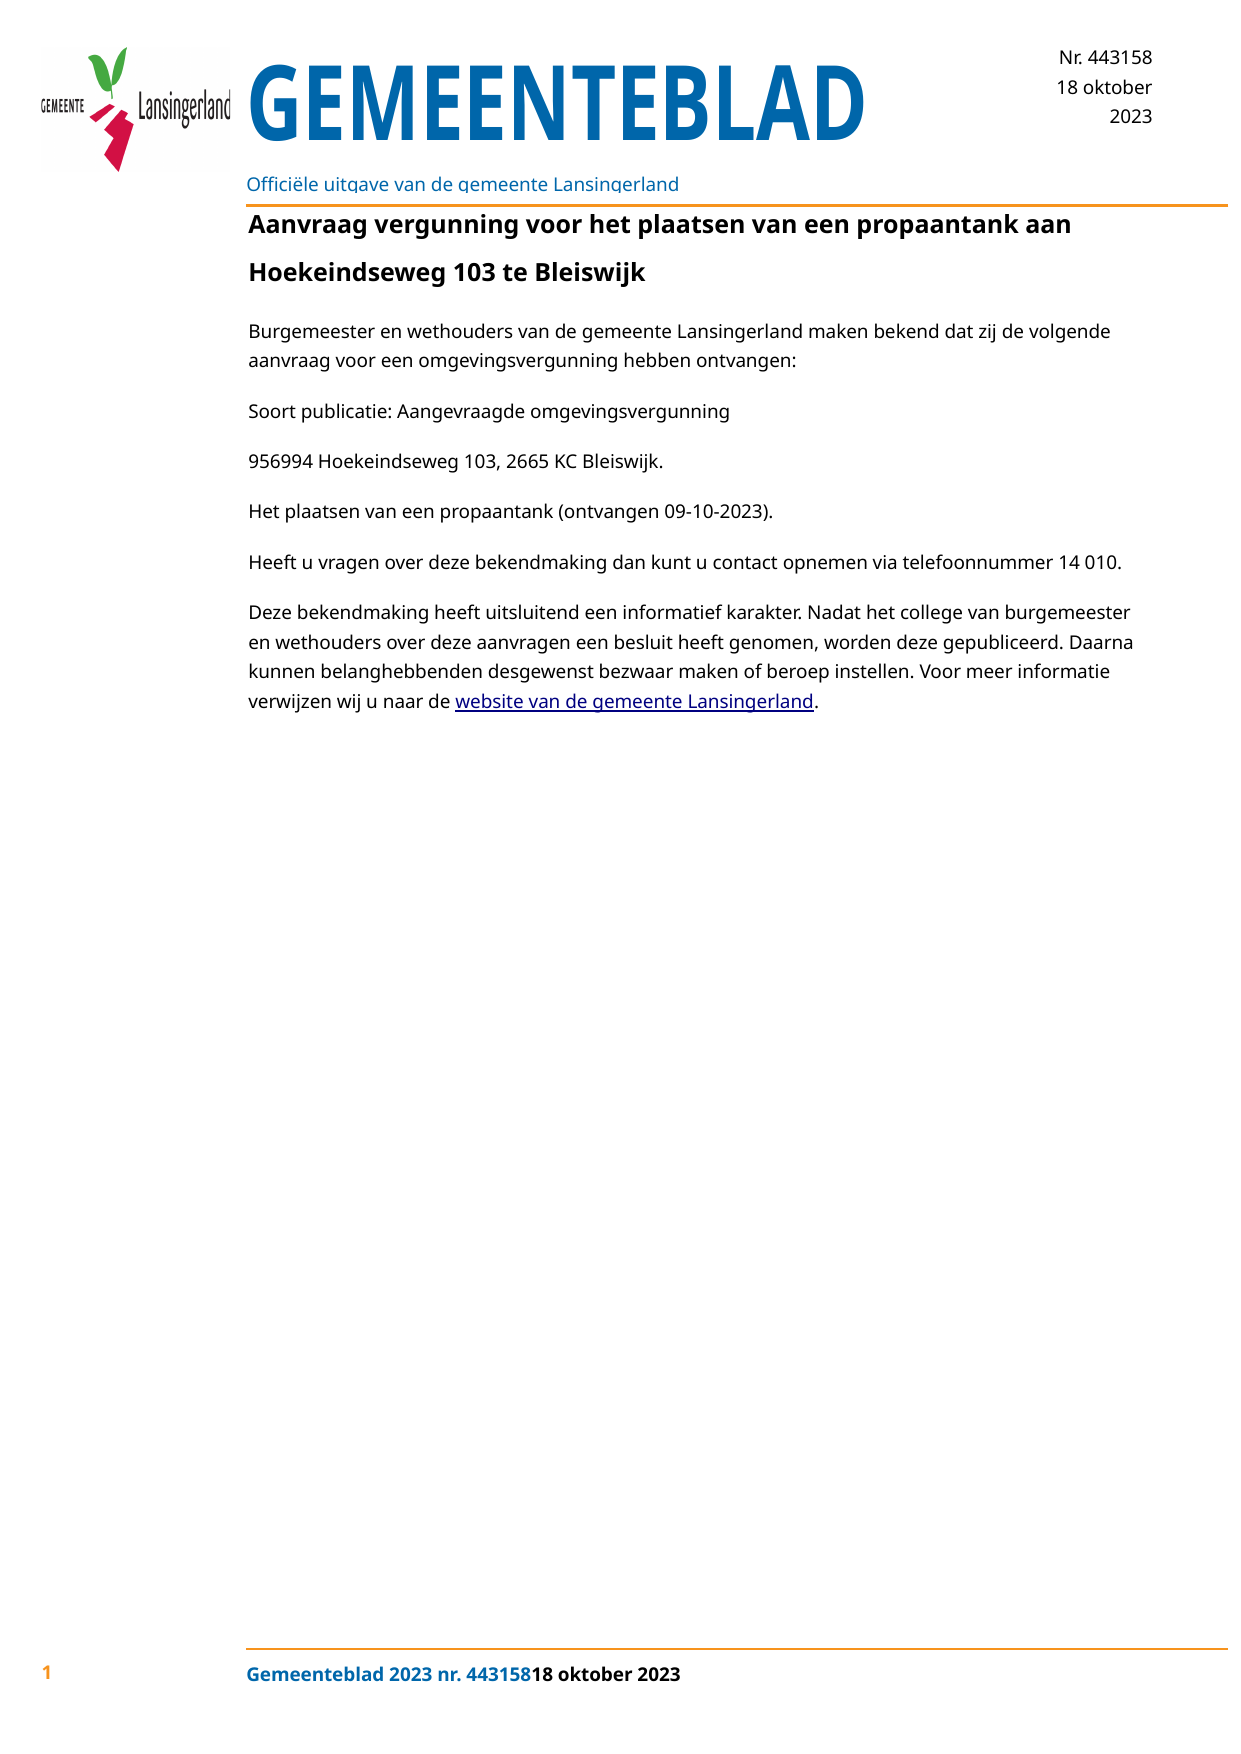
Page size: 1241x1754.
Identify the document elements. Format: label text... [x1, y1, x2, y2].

text Heeft u vragen over deze bekendmaking dan kunt u contact opnemen via telefoonnummer 14 010. [248, 549, 1152, 575]
text Soort publicatie: Aangevraagde omgevingsvergunning [248, 398, 1152, 424]
text Aanvraag vergunning voor het plaatsen van een propaantank aan Hoekeindseweg 103 te Bleiswijk [248, 207, 1152, 288]
text Het plaatsen van een propaantank (ontvangen 09-10-2023). [248, 499, 1152, 524]
text 956994 Hoekeindseweg 103, 2665 KC Bleiswijk. [248, 448, 1152, 474]
text Deze bekendmaking heeft uitsluitend een informatief karakter. Nadat het college van burgemeester en wethouders over deze aanvragen een besluit heeft genomen, worden deze gepubliceerd. Daarna kunnen belanghebbenden desgewenst bezwaar maken of beroep instellen. Voor meer informatie verwijzen wij u naar de website van de gemeente Lansingerland. [248, 599, 1152, 714]
picture [41, 47, 231, 172]
text Burgemeester en wethouders van de gemeente Lansingerland maken bekend dat zij de volgende aanvraag voor een omgevingsvergunning hebben ontvangen: [248, 318, 1152, 373]
